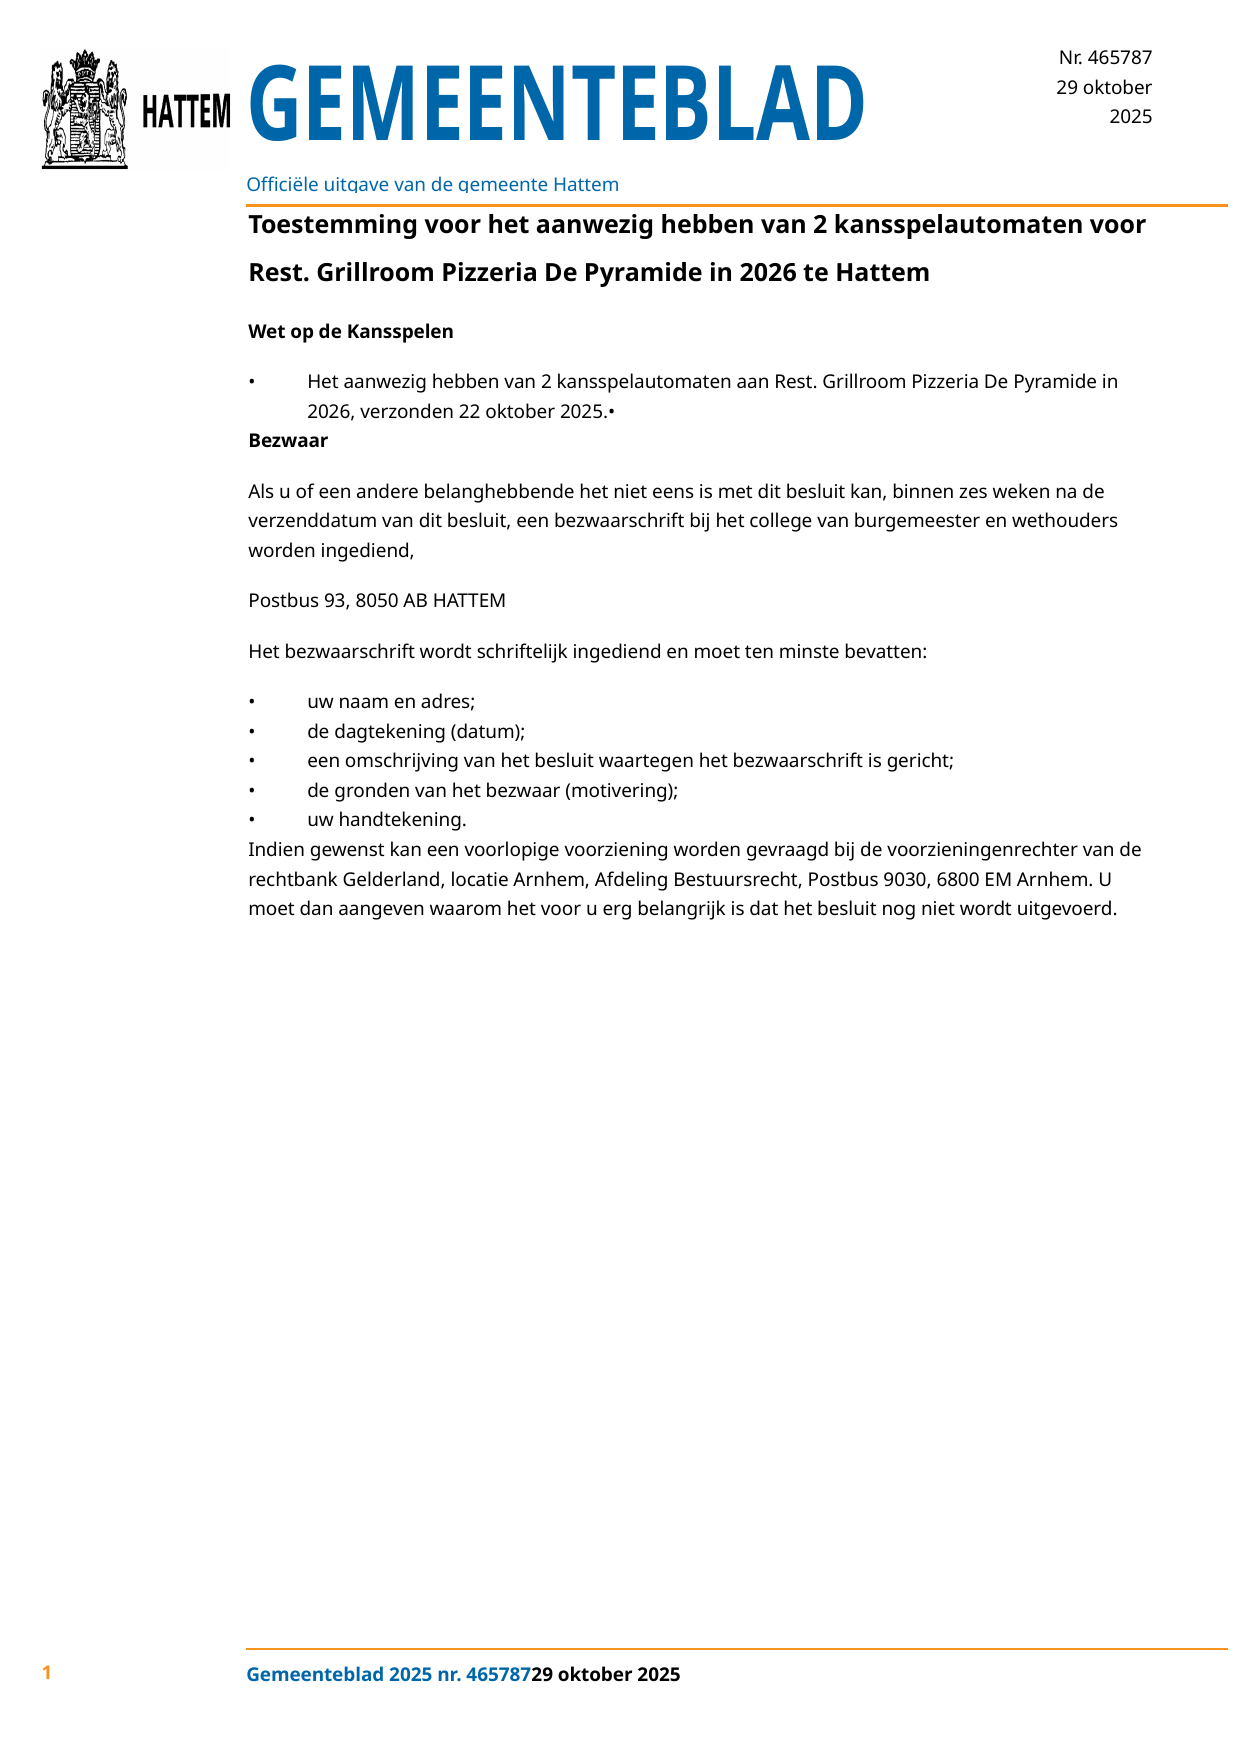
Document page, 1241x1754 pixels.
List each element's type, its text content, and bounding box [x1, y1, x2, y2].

list uw naam en adres; [248, 688, 1152, 714]
text Als u of een andere belanghebbende het niet eens is met dit besluit kan, binnen zes weken na de verzenddatum van dit besluit, een bezwaarschrift bij het college van burgemeester en wethouders worden ingediend, [248, 478, 1152, 563]
text Wet op de Kansspelen [248, 318, 1152, 344]
list de gronden van het bezwaar (motivering); [248, 777, 1152, 803]
list een omschrijving van het besluit waartegen het bezwaarschrift is gericht; [248, 747, 1152, 773]
list de dagtekening (datum); [248, 718, 1152, 744]
list uw handtekening. [248, 807, 1152, 832]
list Het aanwezig hebben van 2 kansspelautomaten aan Rest. Grillroom Pizzeria De Pyramide in 2026, verzonden 22 oktober 2025.• [248, 368, 1152, 424]
text Postbus 93, 8050 AB HATTEM [248, 587, 1152, 613]
text Indien gewenst kan een voorlopige voorziening worden gevraagd bij de voorzieningenrechter van de rechtbank Gelderland, locatie Arnhem, Afdeling Bestuursrecht, Postbus 9030, 6800 EM Arnhem. U moet dan aangeven waarom het voor u erg belangrijk is dat het besluit nog niet wordt uitgevoerd. [248, 836, 1152, 921]
text Het bezwaarschrift wordt schriftelijk ingediend en moet ten minste bevatten: [248, 638, 1152, 664]
picture [41, 47, 231, 172]
text Bezwaar [248, 427, 1152, 453]
text Toestemming voor het aanwezig hebben van 2 kansspelautomaten voor Rest. Grillroom Pizzeria De Pyramide in 2026 te Hattem [248, 207, 1152, 288]
